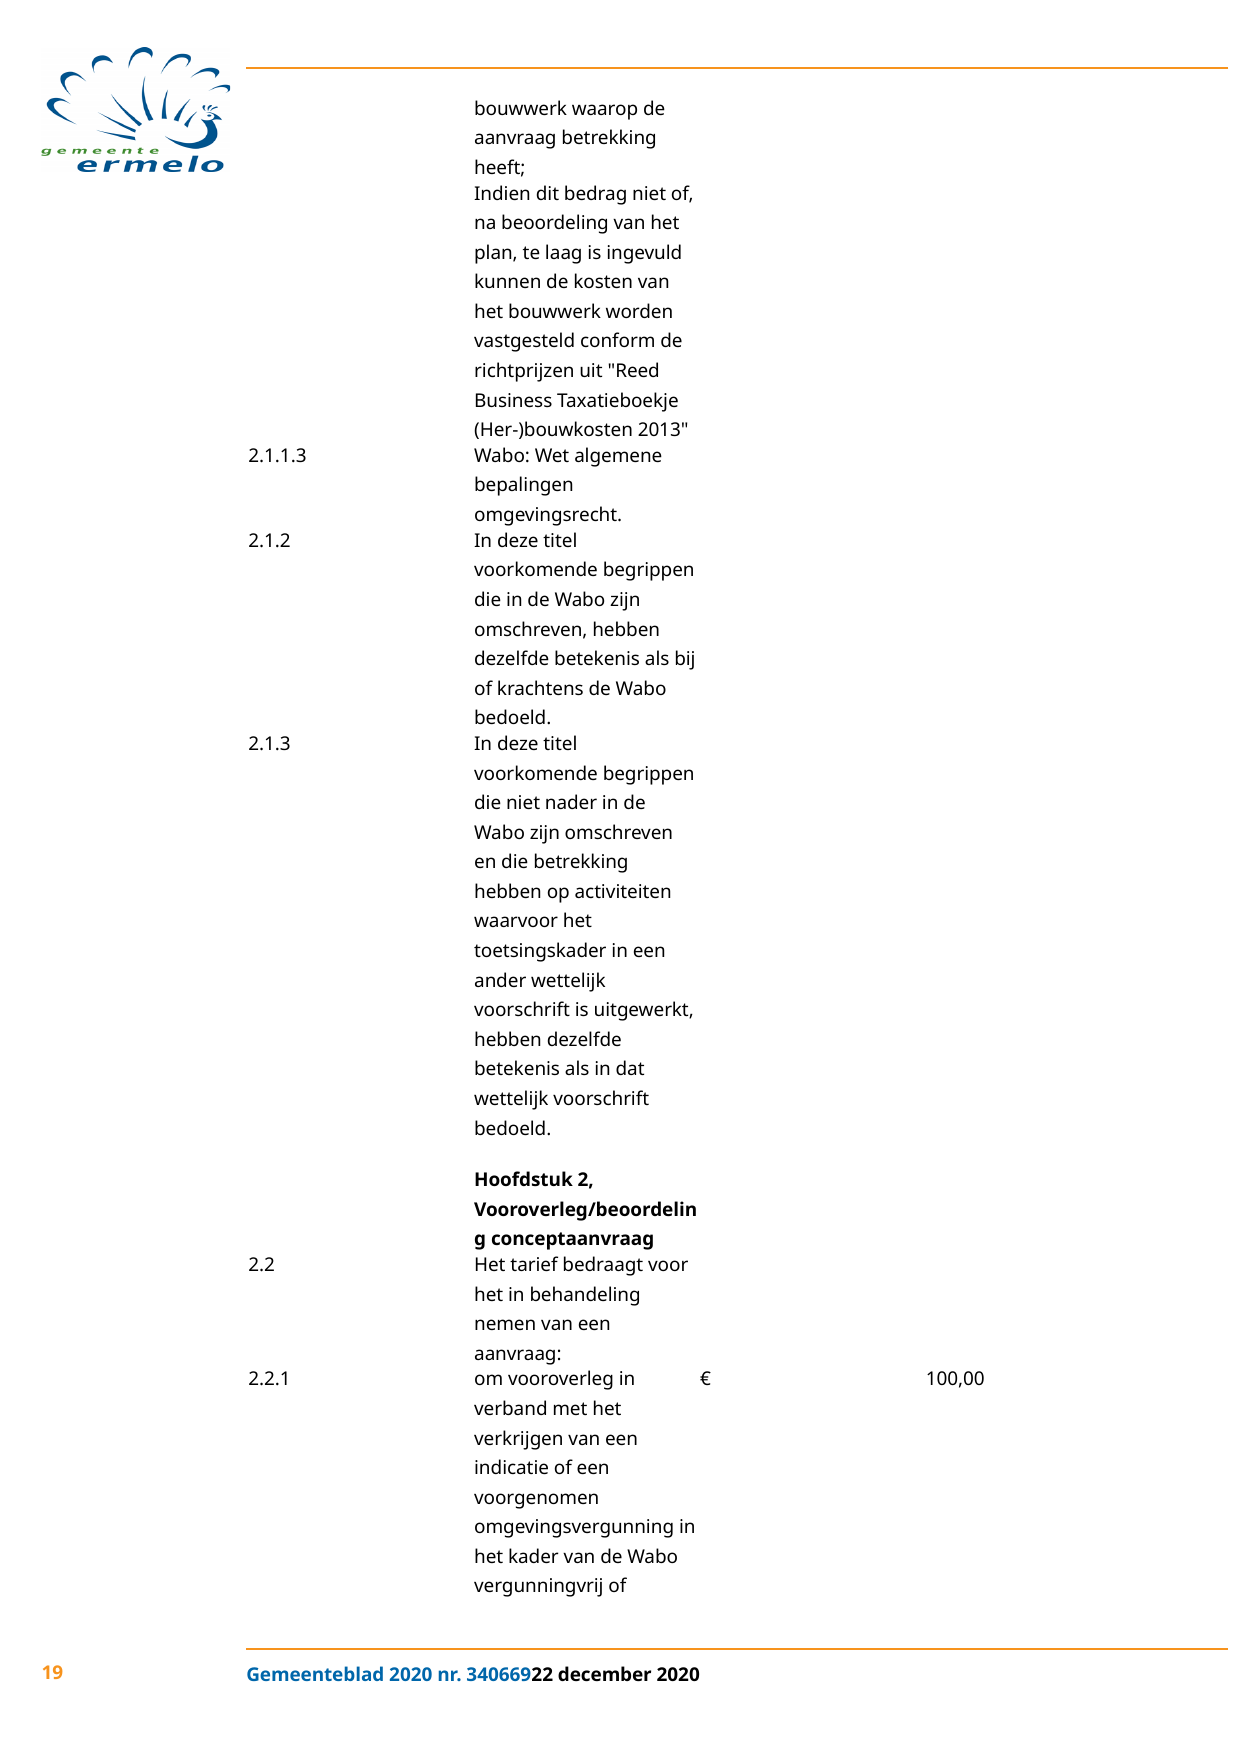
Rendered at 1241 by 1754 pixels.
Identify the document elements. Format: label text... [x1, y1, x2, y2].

table_cell bouwwerk waarop de aanvraag betrekking heeft; [474, 95, 700, 180]
table_cell Het tarief bedraagt voor het in behandeling nemen van een aanvraag: [474, 1251, 700, 1366]
table_cell [474, 1141, 700, 1166]
table_cell Hoofdstuk 2, Vooroverleg/beoordeling conceptaanvraag [474, 1166, 700, 1251]
table_cell [248, 180, 474, 442]
table_cell 2.1.2 [248, 527, 474, 730]
table_cell Indien dit bedrag niet of, na beoordeling van het plan, te laag is ingevuld kunnen de kosten van het bouwwerk worden vastgesteld conform de richtprijzen uit "Reed Business Taxatieboekje (Her-)bouwkosten 2013" [474, 180, 700, 442]
table_cell 2.1.3 [248, 730, 474, 1141]
table_cell om vooroverleg in verband met het verkrijgen van een indicatie of een voorgenomen omgevingsvergunning in het kader van de Wabo vergunningvrij of [474, 1366, 700, 1598]
table_cell [926, 730, 1152, 1141]
table_cell [248, 95, 474, 180]
table_cell [248, 1166, 474, 1251]
picture [41, 47, 231, 172]
table_cell [700, 180, 926, 442]
table_cell 2.2.1 [248, 1366, 474, 1598]
table_cell [700, 95, 926, 180]
table_cell 100,00 [926, 1366, 1152, 1598]
table_cell [700, 442, 926, 527]
table_cell 2.1.1.3 [248, 442, 474, 527]
table_cell [700, 1141, 926, 1166]
table_cell [926, 442, 1152, 527]
table_cell [926, 527, 1152, 730]
table_cell 2.2 [248, 1251, 474, 1366]
table_cell [926, 1141, 1152, 1166]
table_cell [926, 1166, 1152, 1251]
table_cell Wabo: Wet algemene bepalingen omgevingsrecht. [474, 442, 700, 527]
table_cell [700, 1251, 926, 1366]
table_cell [926, 95, 1152, 180]
table_cell In deze titel voorkomende begrippen die in de Wabo zijn omschreven, hebben dezelfde betekenis als bij of krachtens de Wabo bedoeld. [474, 527, 700, 730]
table_cell [926, 180, 1152, 442]
table_cell [248, 1141, 474, 1166]
table_cell [700, 1166, 926, 1251]
table_cell [700, 527, 926, 730]
table_cell € [700, 1366, 926, 1598]
table_cell [926, 1251, 1152, 1366]
table_cell In deze titel voorkomende begrippen die niet nader in de Wabo zijn omschreven en die betrekking hebben op activiteiten waarvoor het toetsingskader in een ander wettelijk voorschrift is uitgewerkt, hebben dezelfde betekenis als in dat wettelijk voorschrift bedoeld. [474, 730, 700, 1141]
table_cell [700, 730, 926, 1141]
